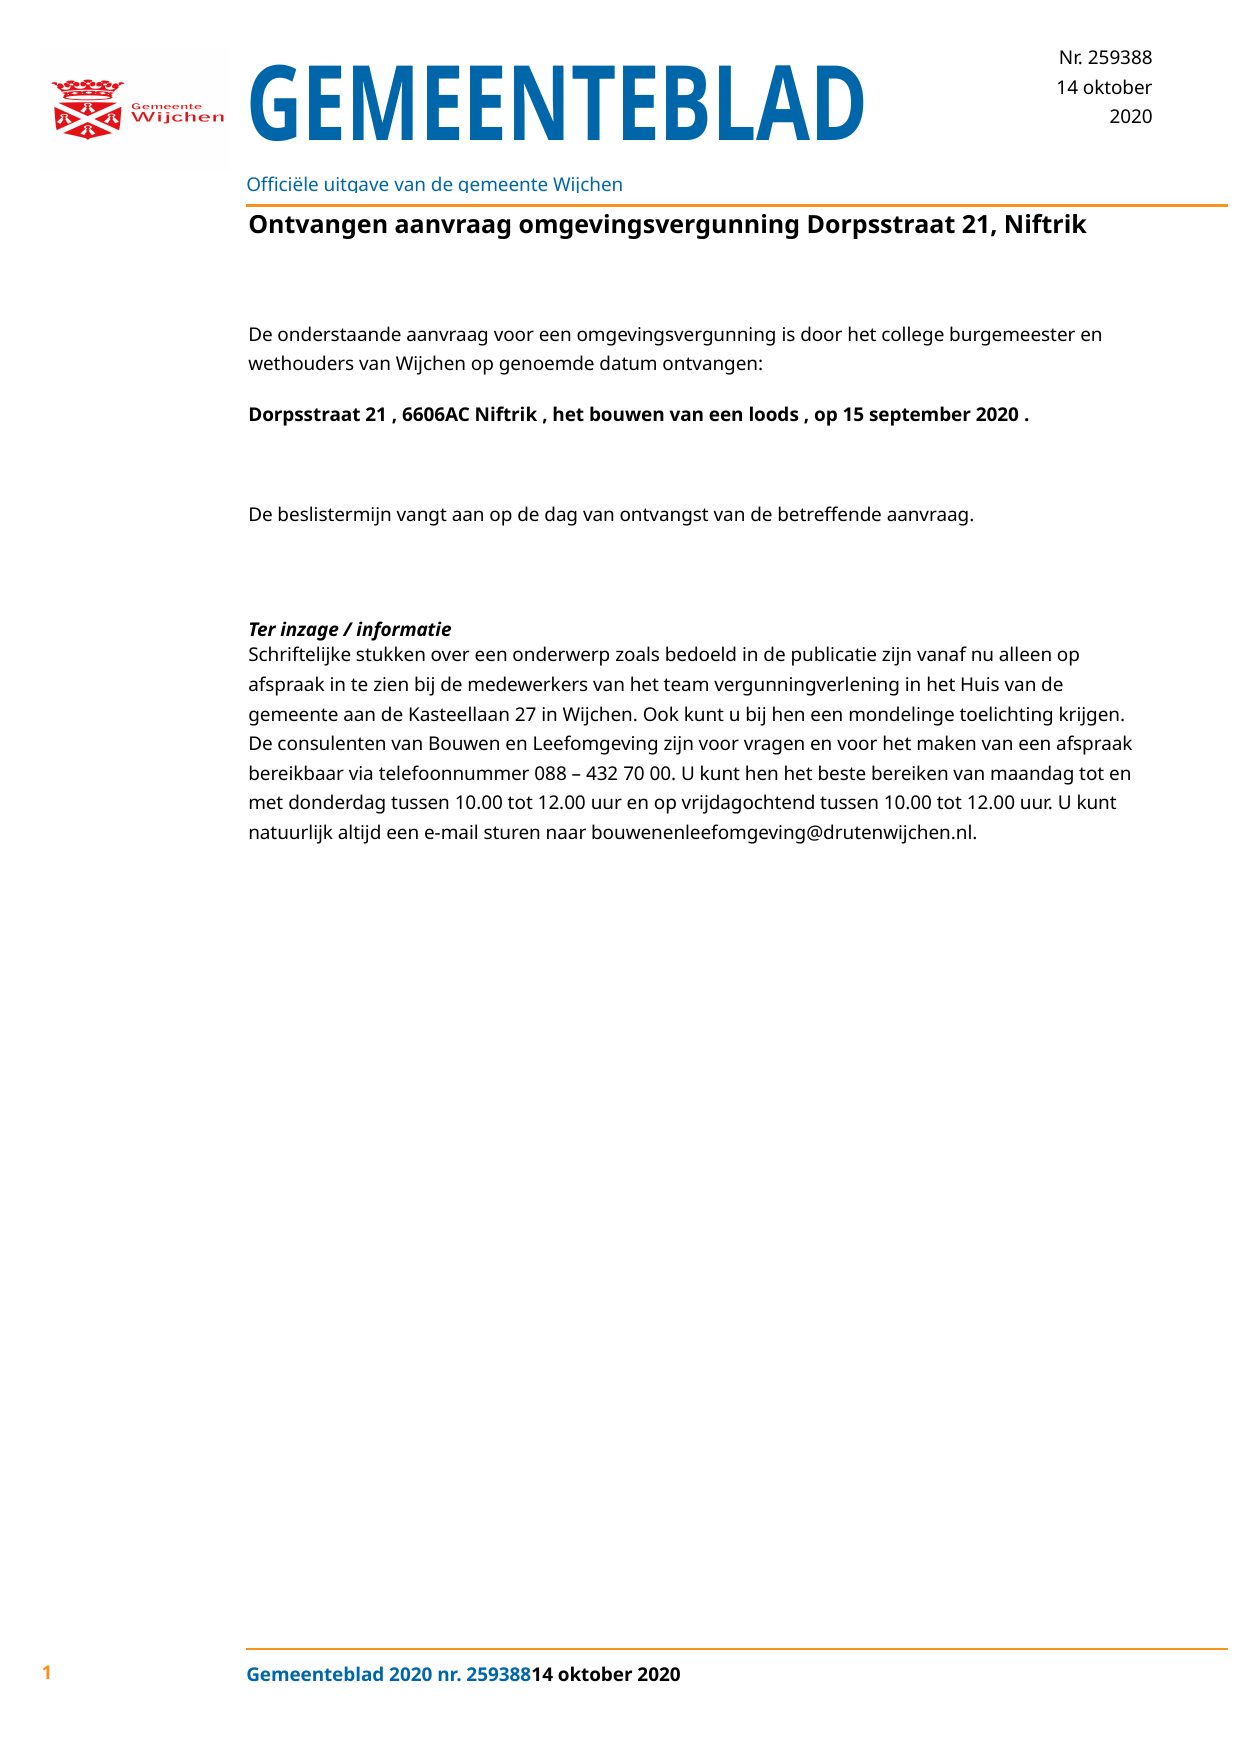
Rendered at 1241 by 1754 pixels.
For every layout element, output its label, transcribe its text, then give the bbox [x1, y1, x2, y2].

picture [41, 47, 231, 172]
text De onderstaande aanvraag voor een omgevingsvergunning is door het college burgemeester en wethouders van Wijchen op genoemde datum ontvangen: [248, 321, 1152, 376]
text De beslistermijn vangt aan op de dag van ontvangst van de betreffende aanvraag. [248, 502, 1152, 527]
text Ter inzage / informatie [248, 616, 1152, 642]
text Dorpsstraat 21 , 6606AC Niftrik , het bouwen van een loods , op 15 september 2020 . [248, 401, 1152, 426]
text Schriftelijke stukken over een onderwerp zoals bedoeld in de publicatie zijn vanaf nu alleen op afspraak in te zien bij de medewerkers van het team vergunningverlening in het Huis van de gemeente aan de Kasteellaan 27 in Wijchen. Ook kunt u bij hen een mondelinge toelichting krijgen. De consulenten van Bouwen en Leefomgeving zijn voor vragen en voor het maken van een afspraak bereikbaar via telefoonnummer 088 – 432 70 00. U kunt hen het beste bereiken van maandag tot en met donderdag tussen 10.00 tot 12.00 uur en op vrijdagochtend tussen 10.00 tot 12.00 uur. U kunt natuurlijk altijd een e-mail sturen naar bouwenenleefomgeving@drutenwijchen.nl. [248, 642, 1152, 845]
text Ontvangen aanvraag omgevingsvergunning Dorpsstraat 21, Niftrik [248, 207, 1152, 241]
